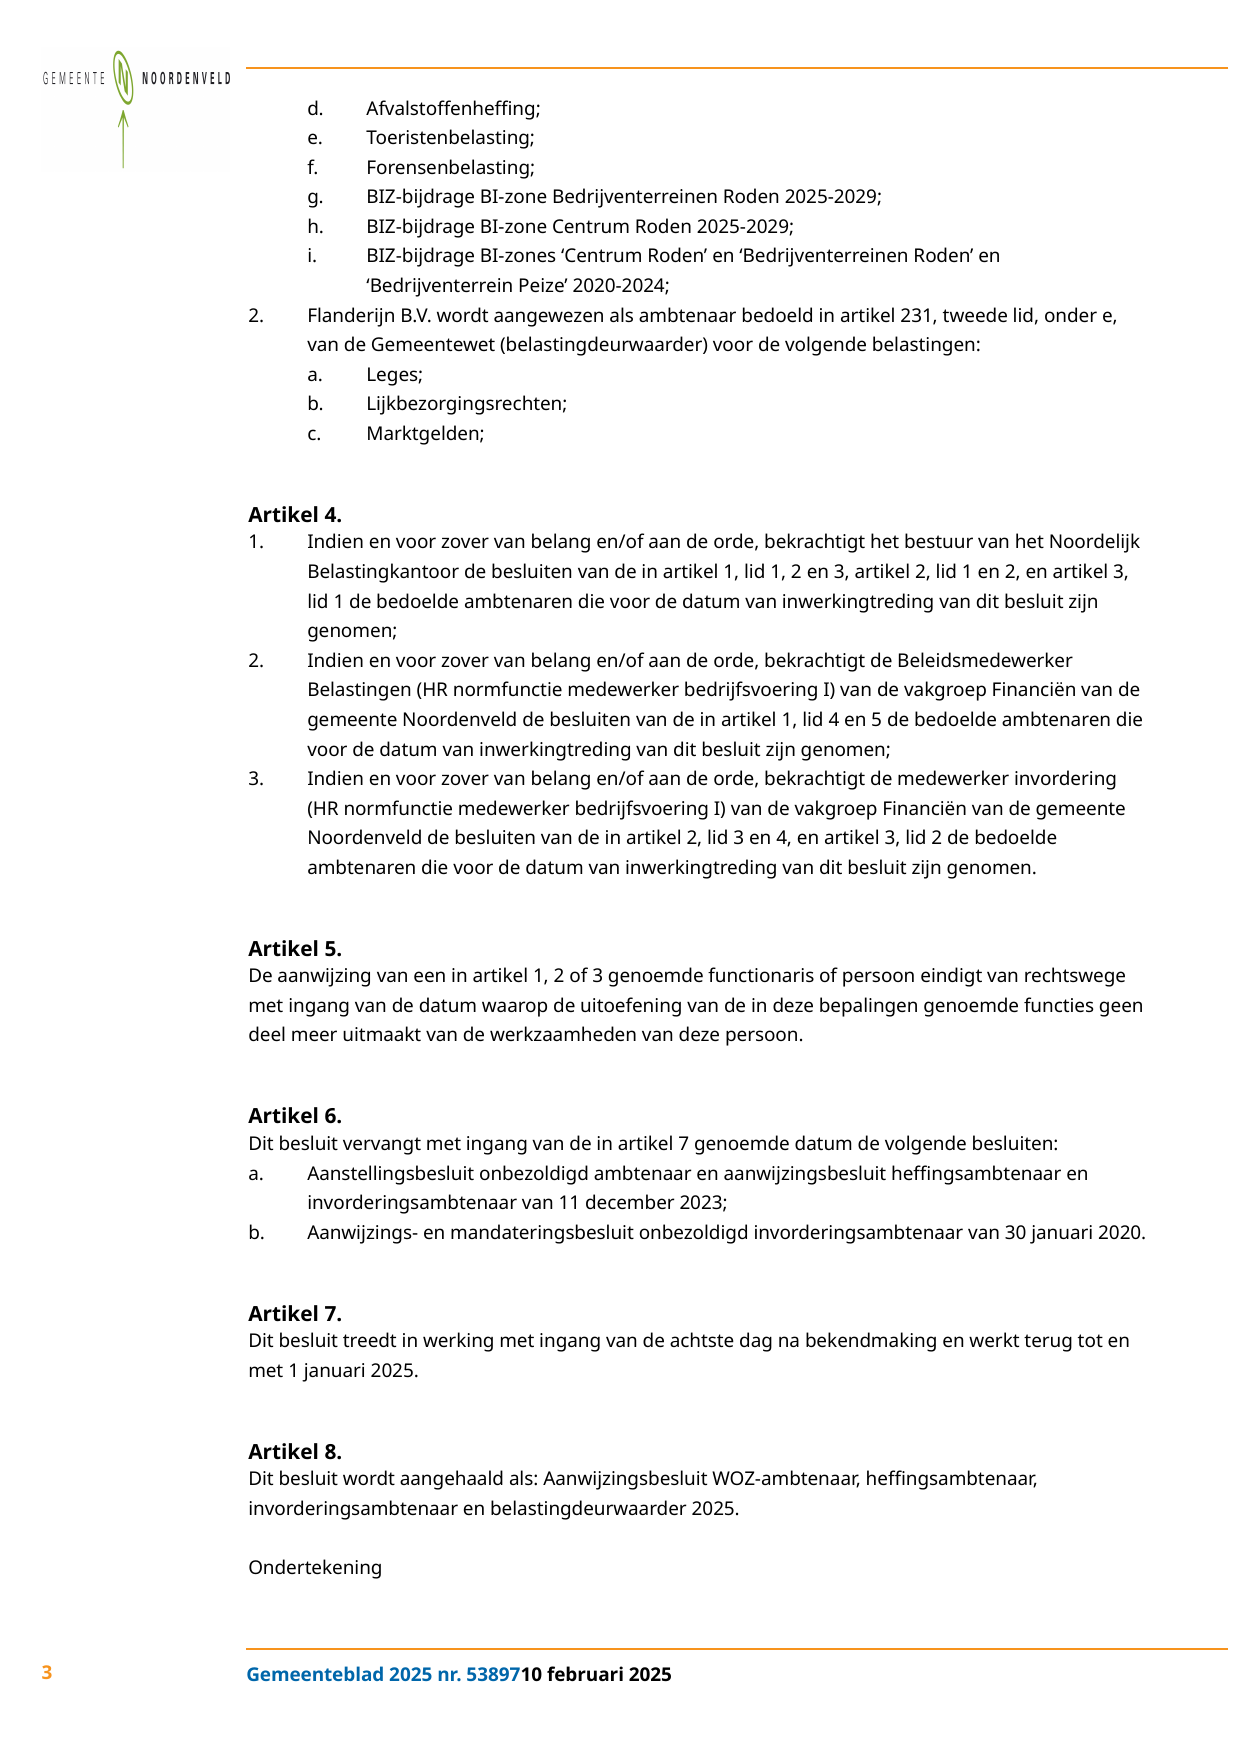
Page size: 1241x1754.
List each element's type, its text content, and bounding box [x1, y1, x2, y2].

text Artikel 5. [248, 934, 1152, 962]
list Flanderijn B.V. wordt aangewezen als ambtenaar bedoeld in artikel 231, tweede lid, onder e, van de Gemeentewet (belastingdeurwaarder) voor de volgende belastingen: [248, 302, 1152, 357]
list Aanwijzings- en mandateringsbesluit onbezoldigd invorderingsambtenaar van 30 januari 2020. [248, 1219, 1152, 1244]
text Dit besluit vervangt met ingang van de in artikel 7 genoemde datum de volgende besluiten: [248, 1130, 1152, 1156]
text Dit besluit wordt aangehaald als: Aanwijzingsbesluit WOZ-ambtenaar, heffingsambtenaar, invorderingsambtenaar en belastingdeurwaarder 2025. [248, 1465, 1152, 1521]
list Indien en voor zover van belang en/of aan de orde, bekrachtigt de Beleidsmedewerker Belastingen (HR normfunctie medewerker bedrijfsvoering I) van de vakgroep Financiën van de gemeente Noordenveld de besluiten van de in artikel 1, lid 4 en 5 de bedoelde ambtenaren die voor de datum van inwerkingtreding van dit besluit zijn genomen; [248, 647, 1152, 761]
list Forensenbelasting; [307, 154, 1152, 180]
text Dit besluit treedt in werking met ingang van de achtste dag na bekendmaking en werkt terug tot en met 1 januari 2025. [248, 1327, 1152, 1383]
list Afvalstoffenheffing; [307, 95, 1152, 121]
list Lijkbezorgingsrechten; [307, 391, 1152, 416]
picture [41, 47, 231, 172]
text Artikel 8. [248, 1437, 1152, 1465]
text Artikel 6. [248, 1102, 1152, 1130]
list Leges; [307, 361, 1152, 387]
list Marktgelden; [307, 420, 1152, 446]
list BIZ-bijdrage BI-zone Centrum Roden 2025-2029; [307, 213, 1152, 239]
list Aanstellingsbesluit onbezoldigd ambtenaar en aanwijzingsbesluit heffingsambtenaar en invorderingsambtenaar van 11 december 2023; [248, 1160, 1152, 1215]
text Artikel 7. [248, 1299, 1152, 1327]
text Ondertekening [248, 1554, 1152, 1580]
text Artikel 4. [248, 500, 1152, 529]
list BIZ-bijdrage BI-zone Bedrijventerreinen Roden 2025-2029; [307, 183, 1152, 209]
list BIZ-bijdrage BI-zones ‘Centrum Roden’ en ‘Bedrijventerreinen Roden’ en ‘Bedrijventerrein Peize’ 2020-2024; [307, 243, 1152, 298]
list Indien en voor zover van belang en/of aan de orde, bekrachtigt het bestuur van het Noordelijk Belastingkantoor de besluiten van de in artikel 1, lid 1, 2 en 3, artikel 2, lid 1 en 2, en artikel 3, lid 1 de bedoelde ambtenaren die voor de datum van inwerkingtreding van dit besluit zijn genomen; [248, 529, 1152, 643]
text De aanwijzing van een in artikel 1, 2 of 3 genoemde functionaris of persoon eindigt van rechtswege met ingang van de datum waarop de uitoefening van de in deze bepalingen genoemde functies geen deel meer uitmaakt van de werkzaamheden van deze persoon. [248, 962, 1152, 1047]
list Toeristenbelasting; [307, 124, 1152, 150]
list Indien en voor zover van belang en/of aan de orde, bekrachtigt de medewerker invordering (HR normfunctie medewerker bedrijfsvoering I) van de vakgroep Financiën van de gemeente Noordenveld de besluiten van de in artikel 2, lid 3 en 4, en artikel 3, lid 2 de bedoelde ambtenaren die voor de datum van inwerkingtreding van dit besluit zijn genomen. [248, 765, 1152, 880]
